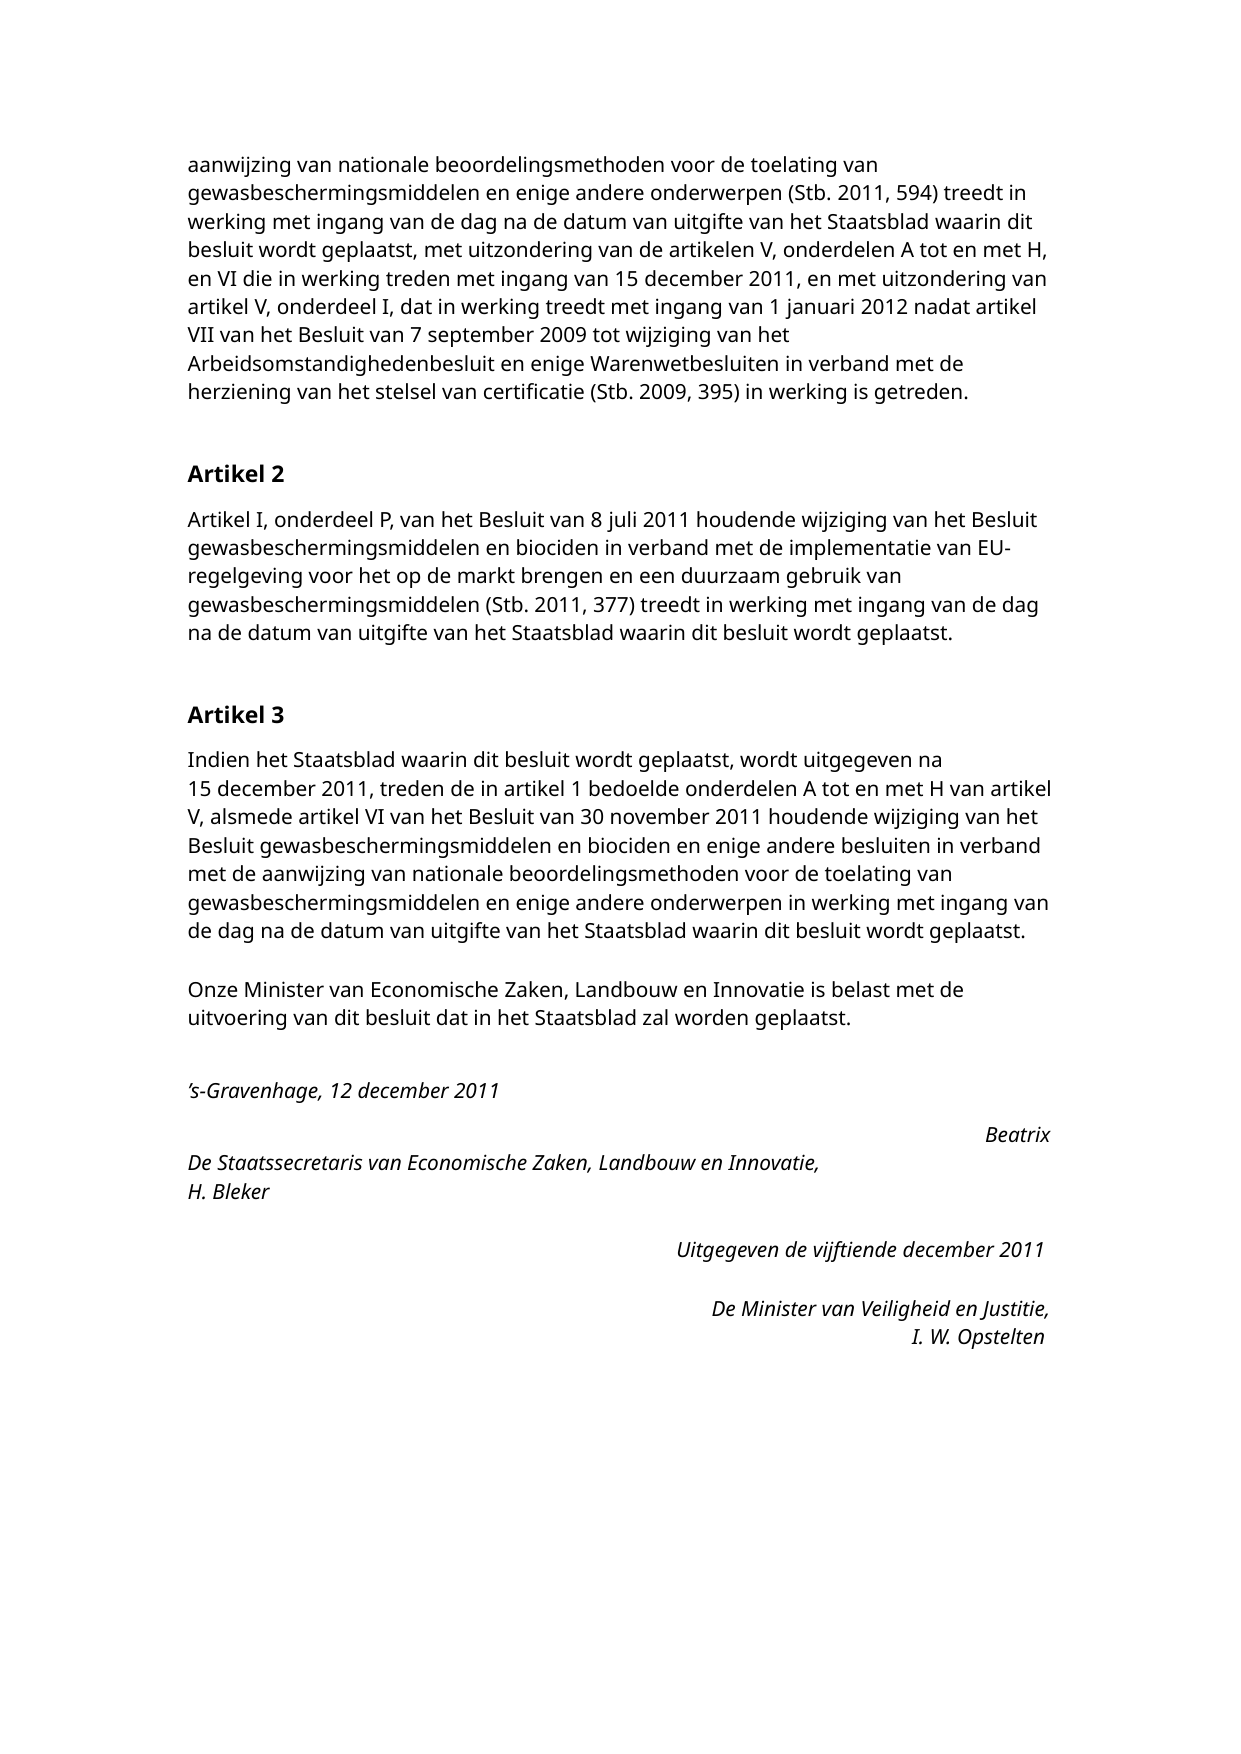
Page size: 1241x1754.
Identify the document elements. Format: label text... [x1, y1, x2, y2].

text ’s-Gravenhage, 12 december 2011 [187, 1077, 1053, 1105]
text I. W. Opstelten [187, 1322, 1053, 1351]
subtitle Artikel 2 [187, 458, 1053, 490]
text De Staatssecretaris van Economische Zaken, Landbouw en Innovatie, [187, 1148, 1053, 1177]
text H. Bleker [187, 1177, 1053, 1205]
text De Minister van Veiligheid en Justitie, [187, 1294, 1053, 1322]
text Beatrix [187, 1120, 1053, 1148]
text Onze Minister van Economische Zaken, Landbouw en Innovatie is belast met de uitvoering van dit besluit dat in het Staatsblad zal worden geplaatst. [187, 975, 1053, 1032]
text Artikel I, onderdeel P, van het Besluit van 8 juli 2011 houdende wijziging van het Besluit gewasbeschermingsmiddelen en biociden in verband met de implementatie van EU-regelgeving voor het op de markt brengen en een duurzaam gebruik van gewasbeschermingsmiddelen (Stb. 2011, 377) treedt in werking met ingang van de dag na de datum van uitgifte van het Staatsblad waarin dit besluit wordt geplaatst. [187, 505, 1053, 647]
text Indien het Staatsblad waarin dit besluit wordt geplaatst, wordt uitgegeven na 15 december 2011, treden de in artikel 1 bedoelde onderdelen A tot en met H van artikel V, alsmede artikel VI van het Besluit van 30 november 2011 houdende wijziging van het Besluit gewasbeschermingsmiddelen en biociden en enige andere besluiten in verband met de aanwijzing van nationale beoordelingsmethoden voor de toelating van gewasbeschermingsmiddelen en enige andere onderwerpen in werking met ingang van de dag na de datum van uitgifte van het Staatsblad waarin dit besluit wordt geplaatst. [187, 746, 1053, 945]
text aanwijzing van nationale beoordelingsmethoden voor de toelating van gewasbeschermingsmiddelen en enige andere onderwerpen (Stb. 2011, 594) treedt in werking met ingang van de dag na de datum van uitgifte van het Staatsblad waarin dit besluit wordt geplaatst, met uitzondering van de artikelen V, onderdelen A tot en met H, en VI die in werking treden met ingang van 15 december 2011, en met uitzondering van artikel V, onderdeel I, dat in werking treedt met ingang van 1 januari 2012 nadat artikel VII van het Besluit van 7 september 2009 tot wijziging van het Arbeidsomstandighedenbesluit en enige Warenwetbesluiten in verband met de herziening van het stelsel van certificatie (Stb. 2009, 395) in werking is getreden. [187, 150, 1053, 406]
text Uitgegeven de vijftiende december 2011 [187, 1235, 1053, 1264]
subtitle Artikel 3 [187, 699, 1053, 731]
